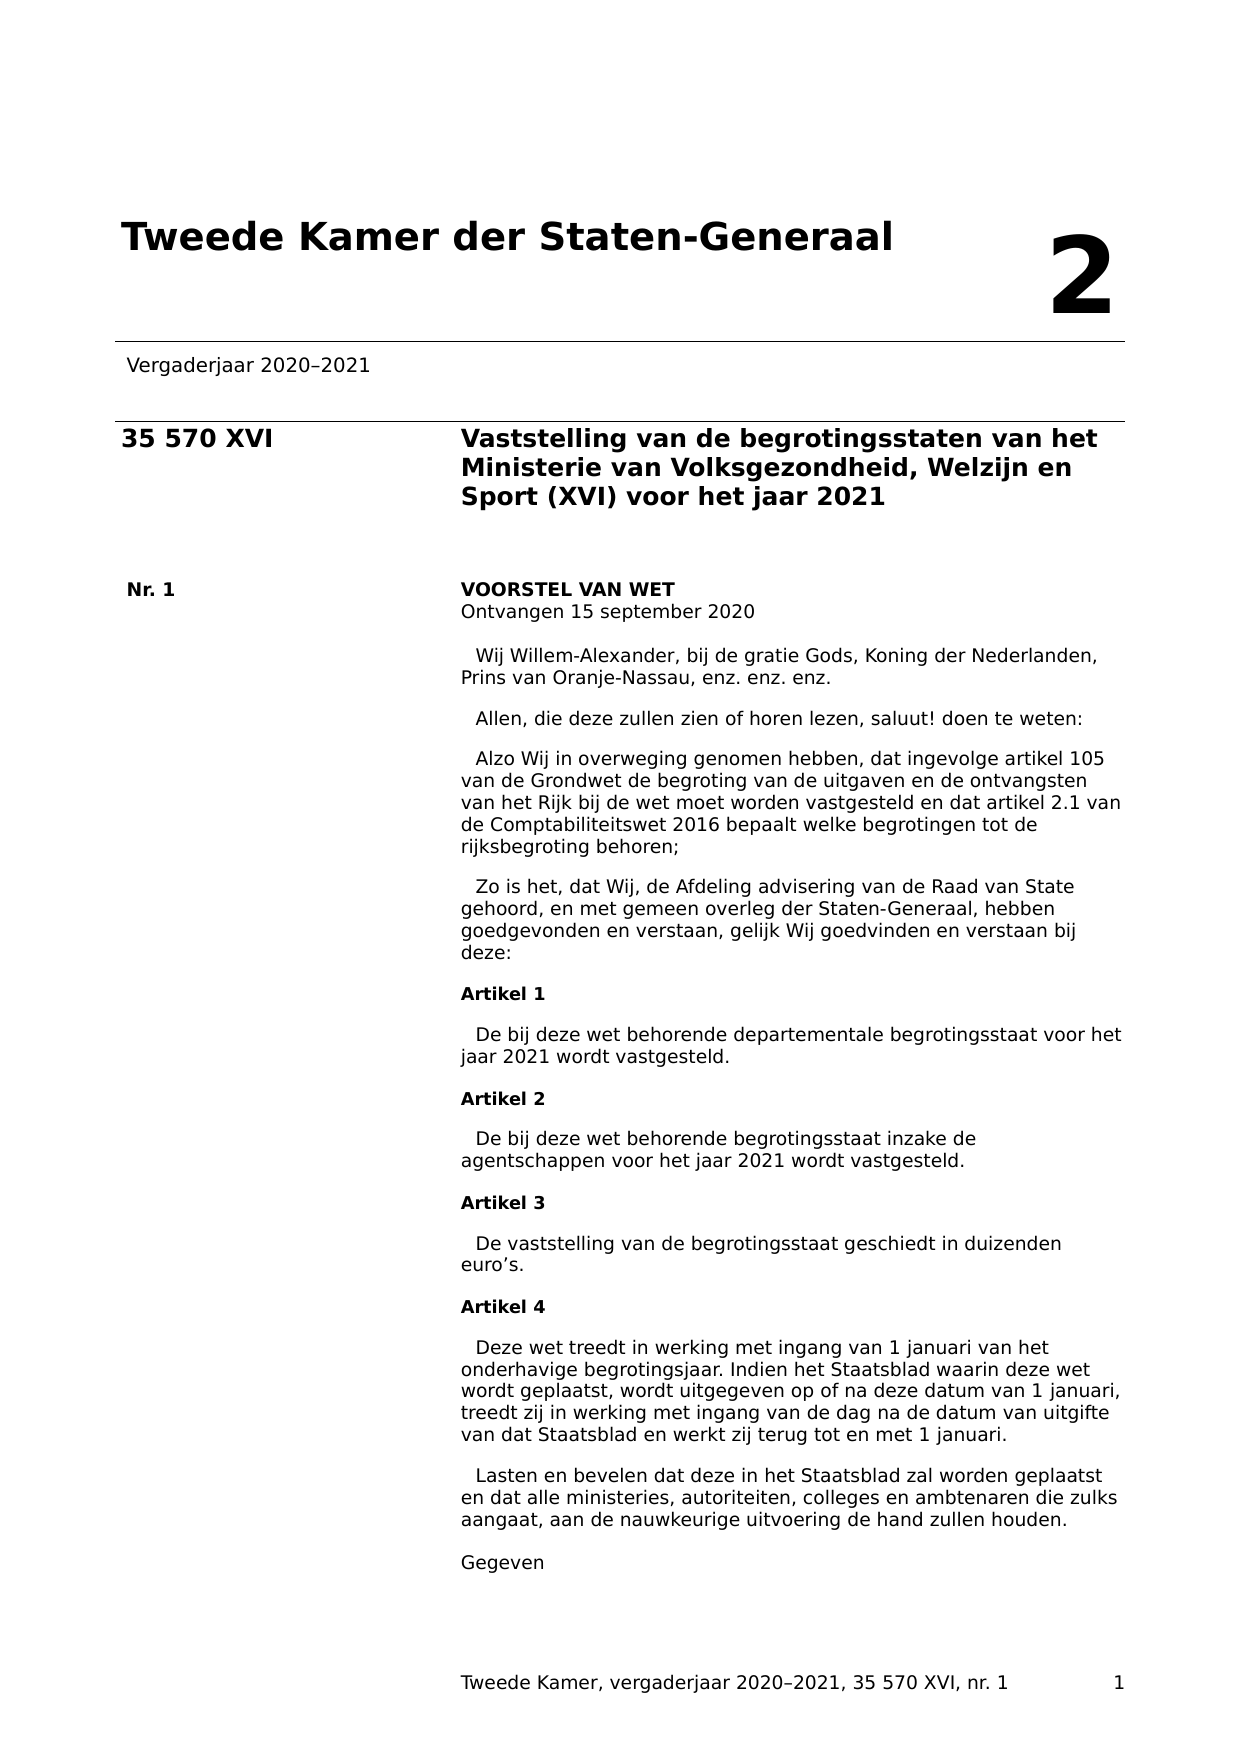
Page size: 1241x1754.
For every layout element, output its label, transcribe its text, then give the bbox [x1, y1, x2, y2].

table_header 35 570 XVI [115, 422, 461, 514]
title Artikel 2 [461, 1087, 1125, 1109]
table_header 2 [1036, 213, 1125, 341]
table_header Nr. 1 [115, 579, 461, 645]
title Artikel 3 [461, 1191, 1125, 1214]
text Alzo Wij in overweging genomen hebben, dat ingevolge artikel 105 van de Grondwet de begroting van de uitgaven en de ontvangsten van het Rijk bij de wet moet worden vastgesteld en dat artikel 2.1 van de Comptabiliteitswet 2016 bepaalt welke begrotingen tot de rijksbegroting behoren; [461, 748, 1125, 857]
text Gegeven [461, 1552, 1125, 1574]
table_header Voorstel van wet Ontvangen 15 september 2020 [461, 579, 1125, 645]
table_header Vaststelling van de begrotingsstaten van het Ministerie van Volksgezondheid, Welzijn en Sport (XVI) voor het jaar 2021 [461, 422, 1125, 514]
text Lasten en bevelen dat deze in het Staatsblad zal worden geplaatst en dat alle ministeries, autoriteiten, colleges en ambtenaren die zulks aangaat, aan de nauwkeurige uitvoering de hand zullen houden. [461, 1465, 1125, 1530]
title Artikel 4 [461, 1295, 1125, 1318]
table_header Tweede Kamer der Staten-Generaal [115, 213, 1036, 341]
text Deze wet treedt in werking met ingang van 1 januari van het onderhavige begrotingsjaar. Indien het Staatsblad waarin deze wet wordt geplaatst, wordt uitgegeven op of na deze datum van 1 januari, treedt zij in werking met ingang van de dag na de datum van uitgifte van dat Staatsblad en werkt zij terug tot en met 1 januari. [461, 1337, 1125, 1446]
text Wij Willem-Alexander, bij de gratie Gods, Koning der Nederlanden, Prins van Oranje-Nassau, enz. enz. enz. [461, 645, 1125, 689]
title Artikel 1 [461, 982, 1125, 1005]
text Allen, die deze zullen zien of horen lezen, saluut! doen te weten: [461, 707, 1125, 729]
table_cell Vergaderjaar 2020–2021 [115, 342, 1125, 377]
text Zo is het, dat Wij, de Afdeling advisering van de Raad van State gehoord, en met gemeen overleg der Staten-Generaal, hebben goedgevonden en verstaan, gelijk Wij goedvinden en verstaan bij deze: [461, 876, 1125, 964]
text De bij deze wet behorende begrotingsstaat inzake de agentschappen voor het jaar 2021 wordt vastgesteld. [461, 1128, 1125, 1172]
text De bij deze wet behorende departementale begrotingsstaat voor het jaar 2021 wordt vastgesteld. [461, 1024, 1125, 1068]
text De vaststelling van de begrotingsstaat geschiedt in duizenden euro’s. [461, 1232, 1125, 1276]
